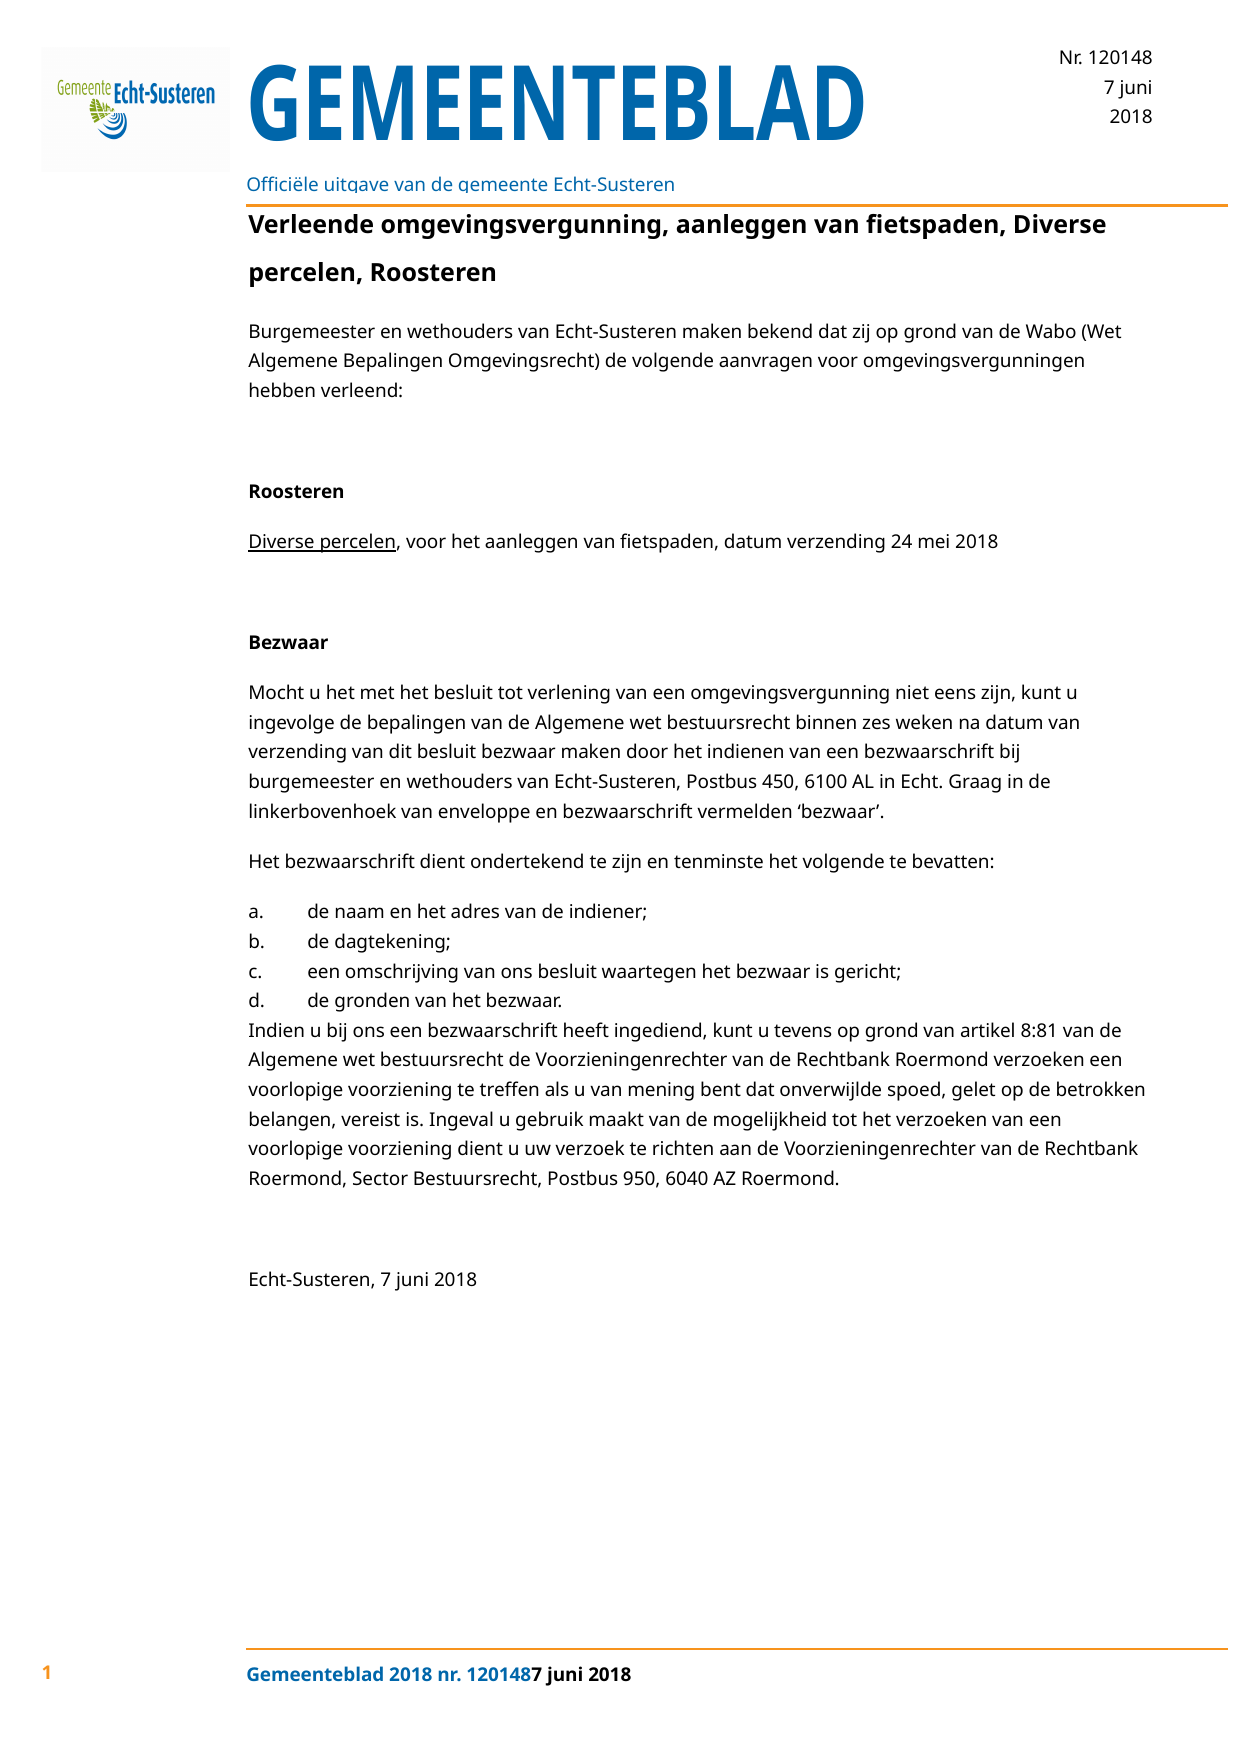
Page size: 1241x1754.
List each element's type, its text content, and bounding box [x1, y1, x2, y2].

list de gronden van het bezwaar. [248, 987, 1152, 1013]
text Indien u bij ons een bezwaarschrift heeft ingediend, kunt u tevens op grond van artikel 8:81 van de Algemene wet bestuursrecht de Voorzieningenrechter van de Rechtbank Roermond verzoeken een voorlopige voorziening te treffen als u van mening bent dat onverwijlde spoed, gelet op de betrokken belangen, vereist is. Ingeval u gebruik maakt van de mogelijkheid tot het verzoeken van een voorlopige voorziening dient u uw verzoek te richten aan de Voorzieningenrechter van de Rechtbank Roermond, Sector Bestuursrecht, Postbus 950, 6040 AZ Roermond. [248, 1017, 1152, 1191]
text Echt-Susteren, 7 juni 2018 [248, 1266, 1152, 1292]
text Verleende omgevingsvergunning, aanleggen van fietspaden, Diverse percelen, Roosteren [248, 207, 1152, 288]
list een omschrijving van ons besluit waartegen het bezwaar is gericht; [248, 958, 1152, 984]
text Roosteren [248, 478, 1152, 504]
text Het bezwaarschrift dient ondertekend te zijn en tenminste het volgende te bevatten: [248, 848, 1152, 874]
text Mocht u het met het besluit tot verlening van een omgevingsvergunning niet eens zijn, kunt u ingevolge de bepalingen van de Algemene wet bestuursrecht binnen zes weken na datum van verzending van dit besluit bezwaar maken door het indienen van een bezwaarschrift bij burgemeester en wethouders van Echt-Susteren, Postbus 450, 6100 AL in Echt. Graag in de linkerbovenhoek van enveloppe en bezwaarschrift vermelden ‘bezwaar’. [248, 679, 1152, 824]
text Bezwaar [248, 629, 1152, 655]
text Burgemeester en wethouders van Echt-Susteren maken bekend dat zij op grond van de Wabo (Wet Algemene Bepalingen Omgevingsrecht) de volgende aanvragen voor omgevingsvergunningen hebben verleend: [248, 318, 1152, 403]
list de naam en het adres van de indiener; [248, 899, 1152, 924]
text Diverse percelen, voor het aanleggen van fietspaden, datum verzending 24 mei 2018 [248, 528, 1152, 554]
list de dagtekening; [248, 928, 1152, 954]
picture [41, 47, 231, 172]
